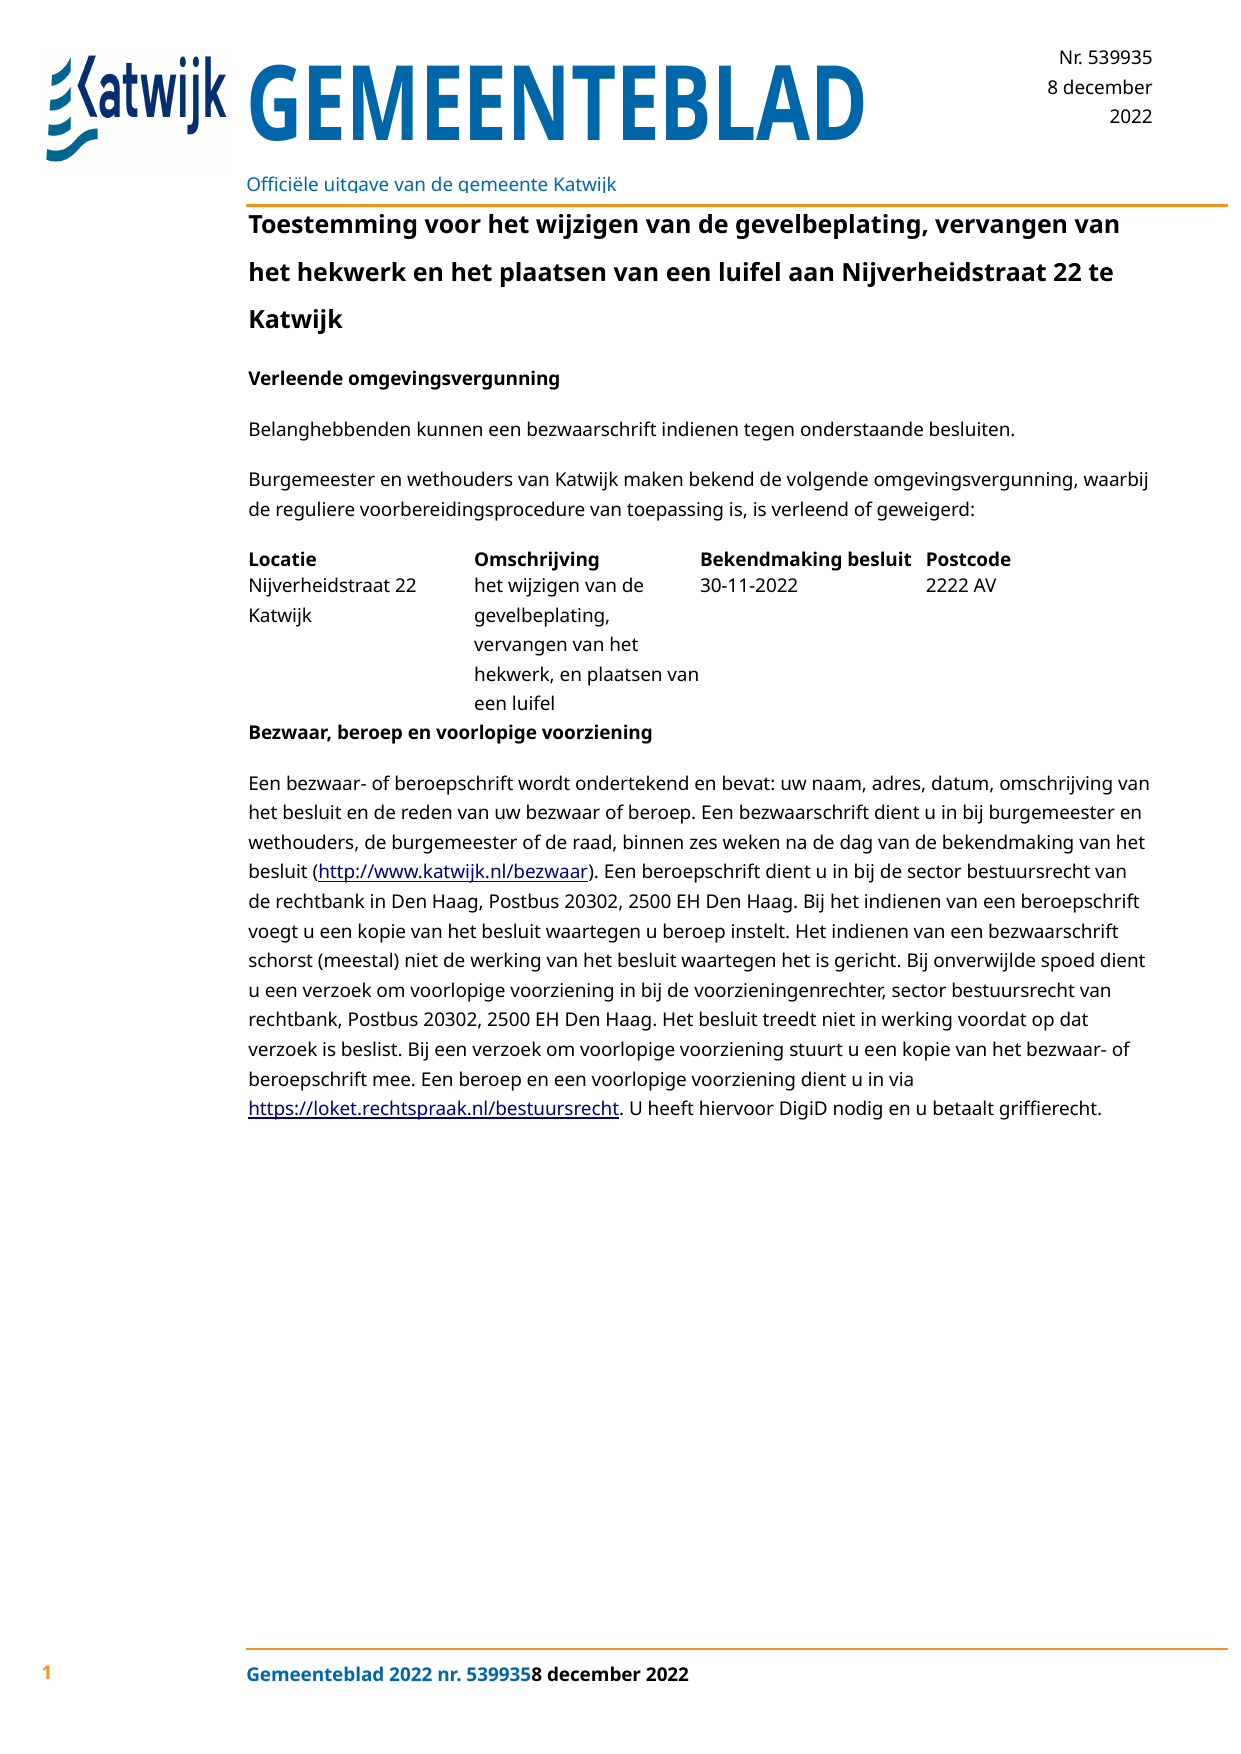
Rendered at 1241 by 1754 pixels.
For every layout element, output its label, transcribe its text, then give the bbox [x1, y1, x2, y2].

table_header Locatie [248, 546, 474, 572]
table_header Postcode [926, 546, 1152, 572]
table_cell Nijverheidstraat 22 Katwijk [248, 572, 474, 716]
text Belanghebbenden kunnen een bezwaarschrift indienen tegen onderstaande besluiten. [248, 416, 1152, 442]
text Verleende omgevingsvergunning [248, 366, 1152, 391]
text Een bezwaar- of beroepschrift wordt ondertekend en bevat: uw naam, adres, datum, omschrijving van het besluit en de reden van uw bezwaar of beroep. Een bezwaarschrift dient u in bij burgemeester en wethouders, de burgemeester of de raad, binnen zes weken na de dag van de bekendmaking van het besluit (http://www.katwijk.nl/bezwaar). Een beroepschrift dient u in bij de sector bestuursrecht van de rechtbank in Den Haag, Postbus 20302, 2500 EH Den Haag. Bij het indienen van een beroepschrift voegt u een kopie van het besluit waartegen u beroep instelt. Het indienen van een bezwaarschrift schorst (meestal) niet de werking van het besluit waartegen het is gericht. Bij onverwijlde spoed dient u een verzoek om voorlopige voorziening in bij de voorzieningenrechter, sector bestuursrecht van rechtbank, Postbus 20302, 2500 EH Den Haag. Het besluit treedt niet in werking voordat op dat verzoek is beslist. Bij een verzoek om voorlopige voorziening stuurt u een kopie van het bezwaar- of beroepschrift mee. Een beroep en een voorlopige voorziening dient u in via https://loket.rechtspraak.nl/bestuursrecht. U heeft hiervoor DigiD nodig en u betaalt griffierecht. [248, 770, 1152, 1121]
table_cell 2222 AV [926, 572, 1152, 716]
table_header Omschrijving [474, 546, 700, 572]
table_cell het wijzigen van de gevelbeplating, vervangen van het hekwerk, en plaatsen van een luifel [474, 572, 700, 716]
table_cell 30-11-2022 [700, 572, 926, 716]
picture [41, 47, 231, 172]
text Toestemming voor het wijzigen van de gevelbeplating, vervangen van het hekwerk en het plaatsen van een luifel aan Nijverheidstraat 22 te Katwijk [248, 207, 1152, 336]
table_header Bekendmaking besluit [700, 546, 926, 572]
text Bezwaar, beroep en voorlopige voorziening [248, 719, 1152, 745]
text Burgemeester en wethouders van Katwijk maken bekend de volgende omgevingsvergunning, waarbij de reguliere voorbereidingsprocedure van toepassing is, is verleend of geweigerd: [248, 466, 1152, 522]
